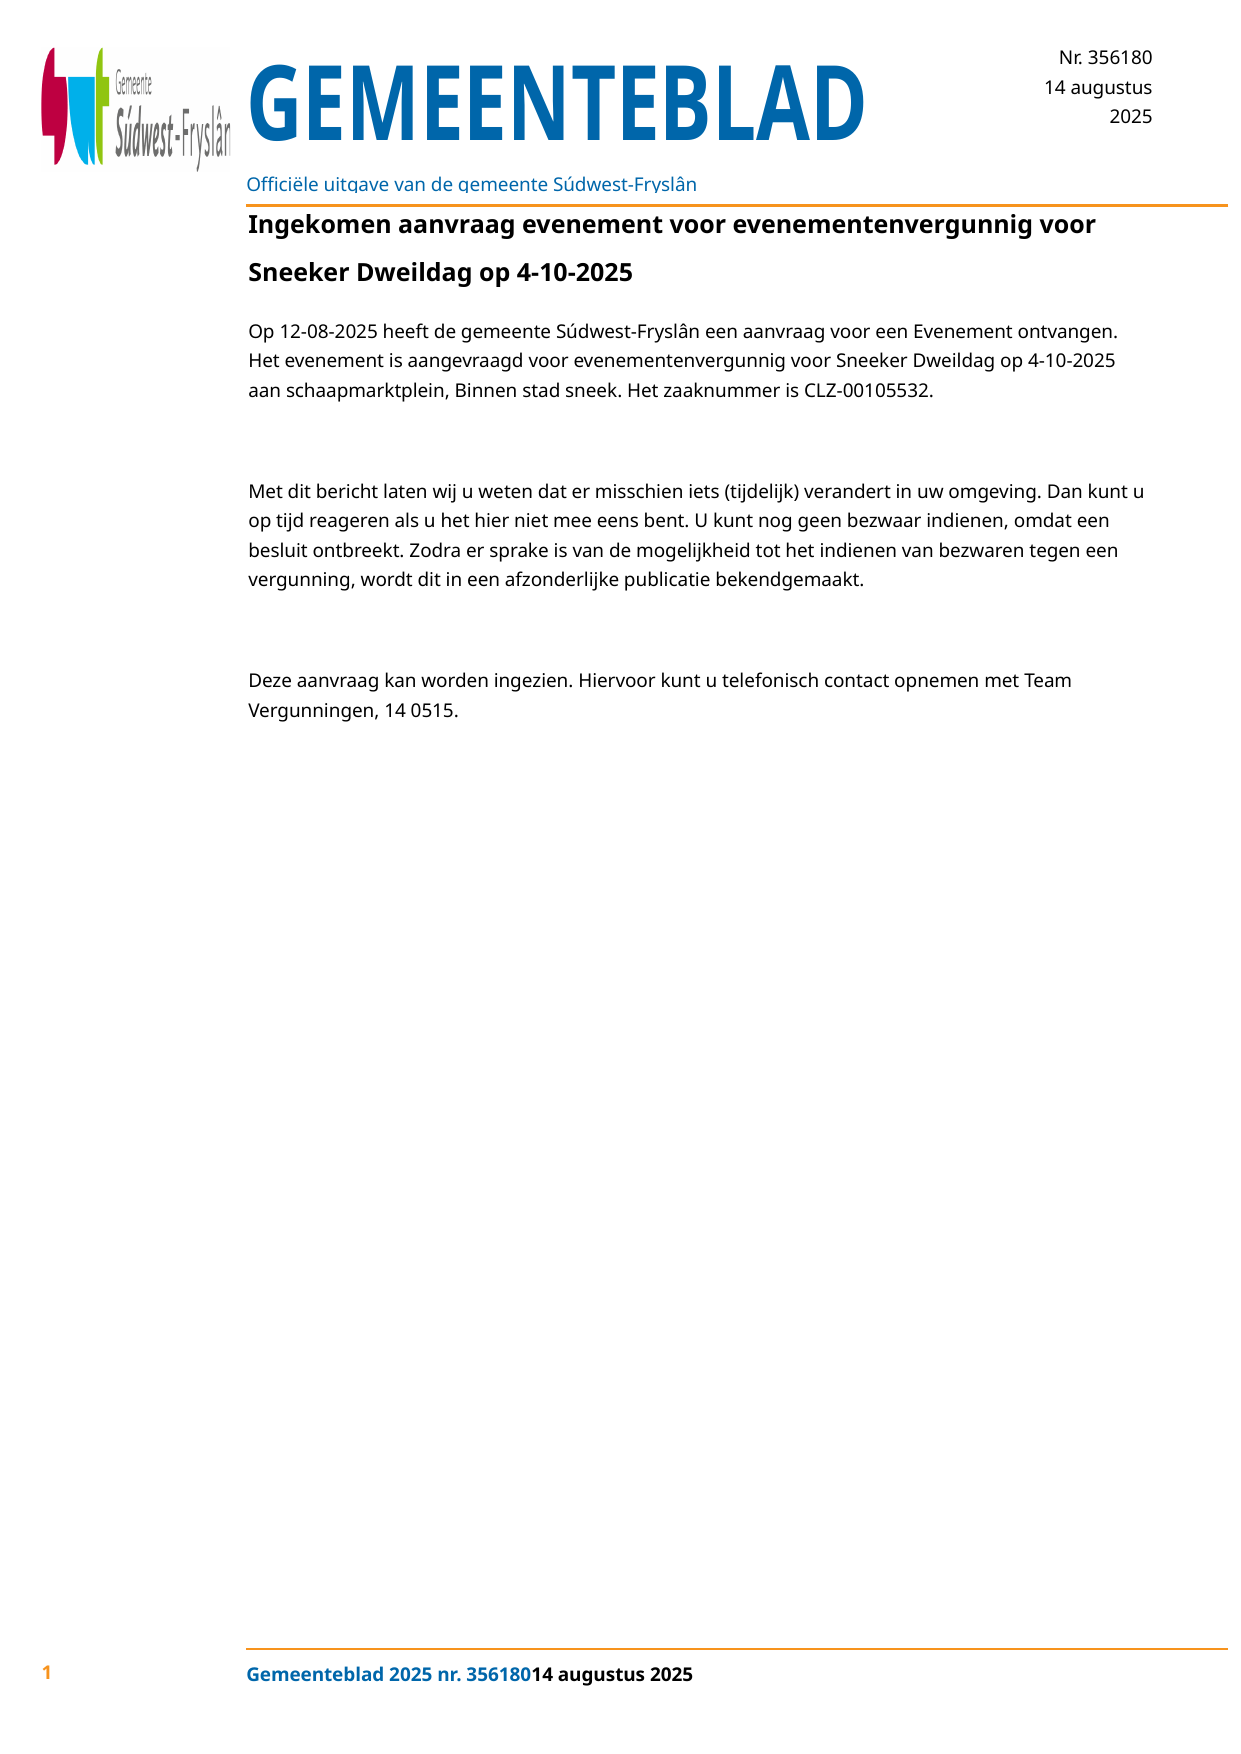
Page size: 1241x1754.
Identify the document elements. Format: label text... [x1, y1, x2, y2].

text Deze aanvraag kan worden ingezien. Hiervoor kunt u telefonisch contact opnemen met Team Vergunningen, 14 0515. [248, 667, 1152, 723]
text Op 12-08-2025 heeft de gemeente Súdwest-Fryslân een aanvraag voor een Evenement ontvangen. Het evenement is aangevraagd voor evenementenvergunnig voor Sneeker Dweildag op 4-10-2025 aan schaapmarktplein, Binnen stad sneek. Het zaaknummer is CLZ-00105532. [248, 318, 1152, 403]
picture [41, 47, 231, 172]
text Ingekomen aanvraag evenement voor evenementenvergunnig voor Sneeker Dweildag op 4-10-2025 [248, 207, 1152, 288]
text Met dit bericht laten wij u weten dat er misschien iets (tijdelijk) verandert in uw omgeving. Dan kunt u op tijd reageren als u het hier niet mee eens bent. U kunt nog geen bezwaar indienen, omdat een besluit ontbreekt. Zodra er sprake is van de mogelijkheid tot het indienen van bezwaren tegen een vergunning, wordt dit in een afzonderlijke publicatie bekendgemaakt. [248, 478, 1152, 592]
